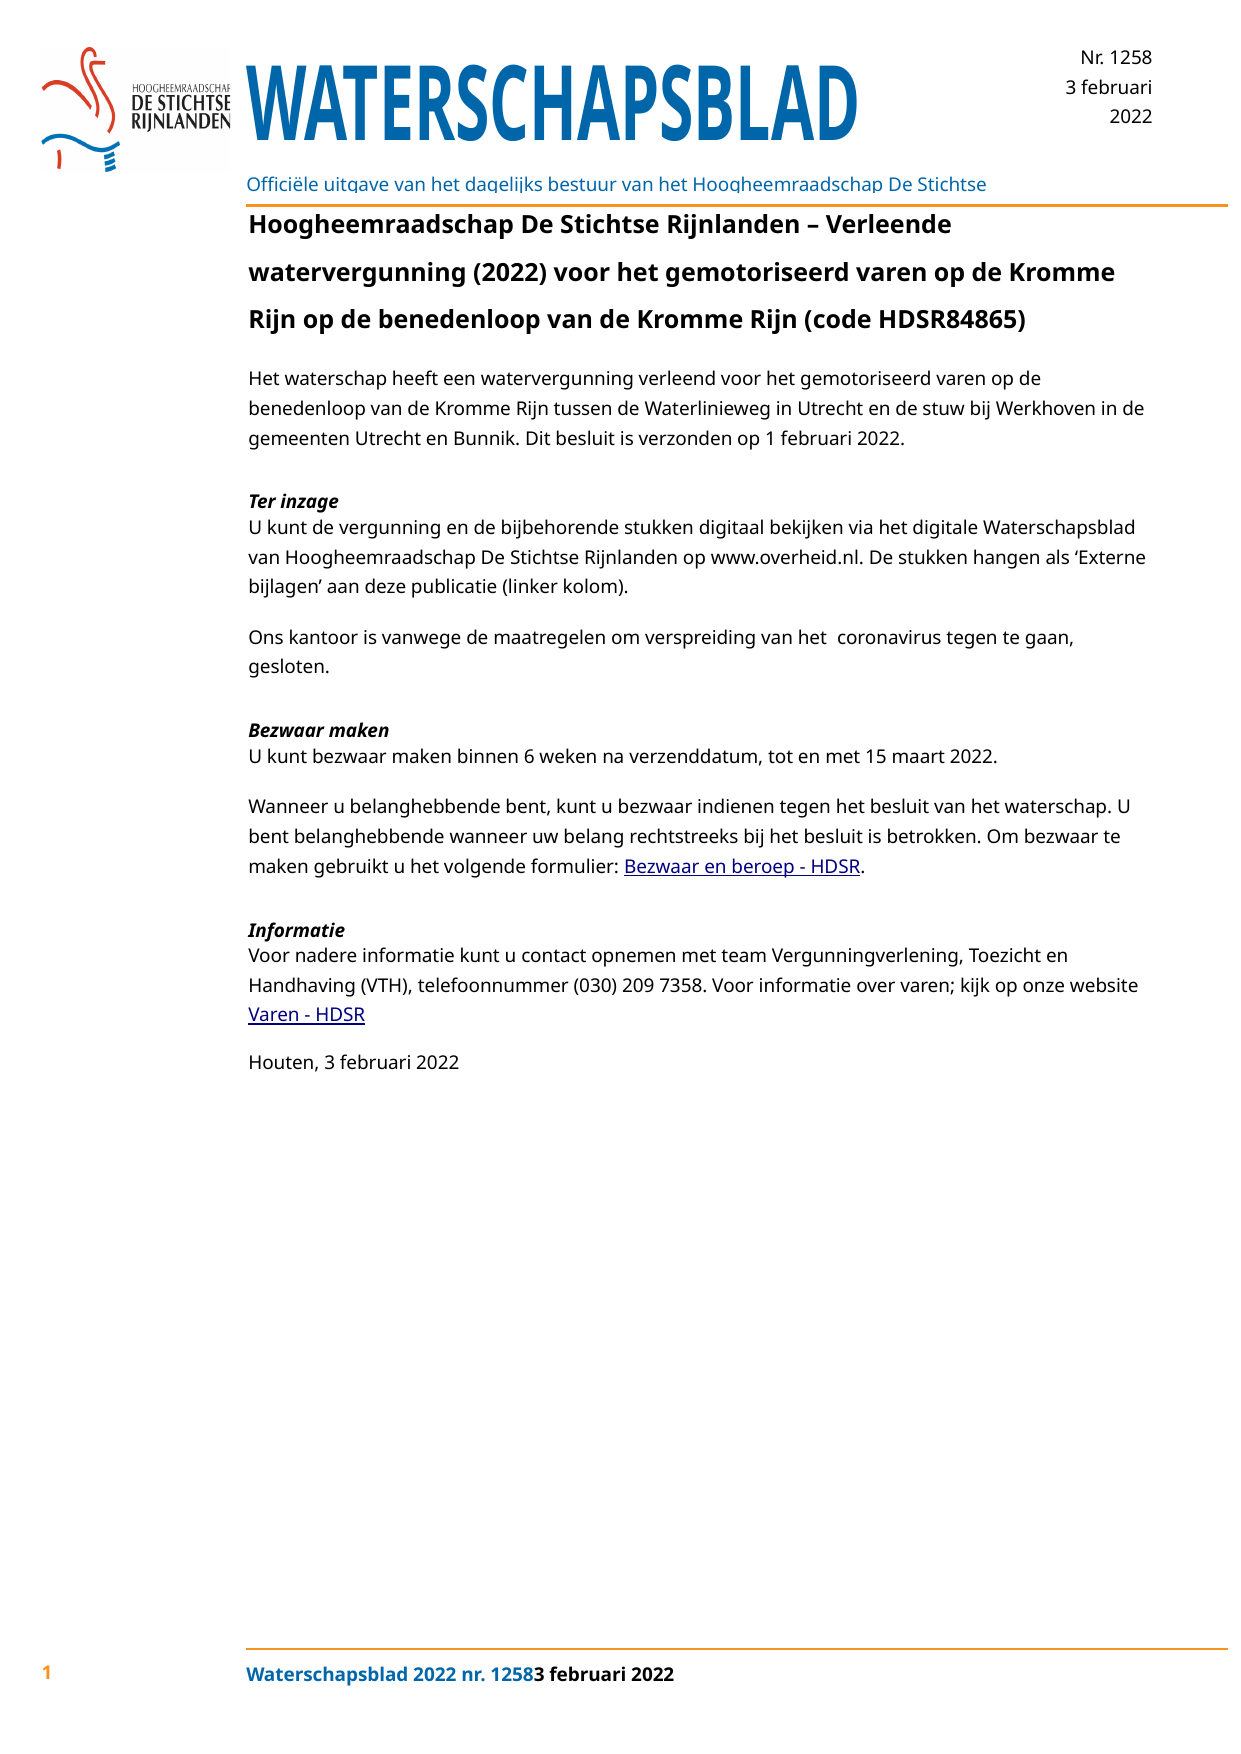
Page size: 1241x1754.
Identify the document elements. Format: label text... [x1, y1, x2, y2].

text U kunt de vergunning en de bijbehorende stukken digitaal bekijken via het digitale Waterschapsblad van Hoogheemraadschap De Stichtse Rijnlanden op www.overheid.nl. De stukken hangen als ‘Externe bijlagen’ aan deze publicatie (linker kolom). [248, 514, 1152, 599]
text Voor nadere informatie kunt u contact opnemen met team Vergunningverlening, Toezicht en Handhaving (VTH), telefoonnummer (030) 209 7358. Voor informatie over varen; kijk op onze website Varen - HDSR [248, 942, 1152, 1027]
text Ons kantoor is vanwege de maatregelen om verspreiding van het coronavirus tegen te gaan, gesloten. [248, 624, 1152, 679]
text Informatie [248, 917, 1152, 942]
picture [41, 47, 231, 172]
text Bezwaar maken [248, 717, 1152, 743]
text U kunt bezwaar maken binnen 6 weken na verzenddatum, tot en met 15 maart 2022. [248, 743, 1152, 769]
text Het waterschap heeft een watervergunning verleend voor het gemotoriseerd varen op de benedenloop van de Kromme Rijn tussen de Waterlinieweg in Utrecht en de stuw bij Werkhoven in de gemeenten Utrecht en Bunnik. Dit besluit is verzonden op 1 februari 2022. [248, 366, 1152, 450]
text Wanneer u belanghebbende bent, kunt u bezwaar indienen tegen het besluit van het waterschap. U bent belanghebbende wanneer uw belang rechtstreeks bij het besluit is betrokken. Om bezwaar te maken gebruikt u het volgende formulier: Bezwaar en beroep - HDSR. [248, 794, 1152, 878]
text Hoogheemraadschap De Stichtse Rijnlanden – Verleende watervergunning (2022) voor het gemotoriseerd varen op de Kromme Rijn op de benedenloop van de Kromme Rijn (code HDSR84865) [248, 207, 1152, 336]
text Houten, 3 februari 2022 [248, 1049, 1152, 1075]
text Ter inzage [248, 489, 1152, 514]
